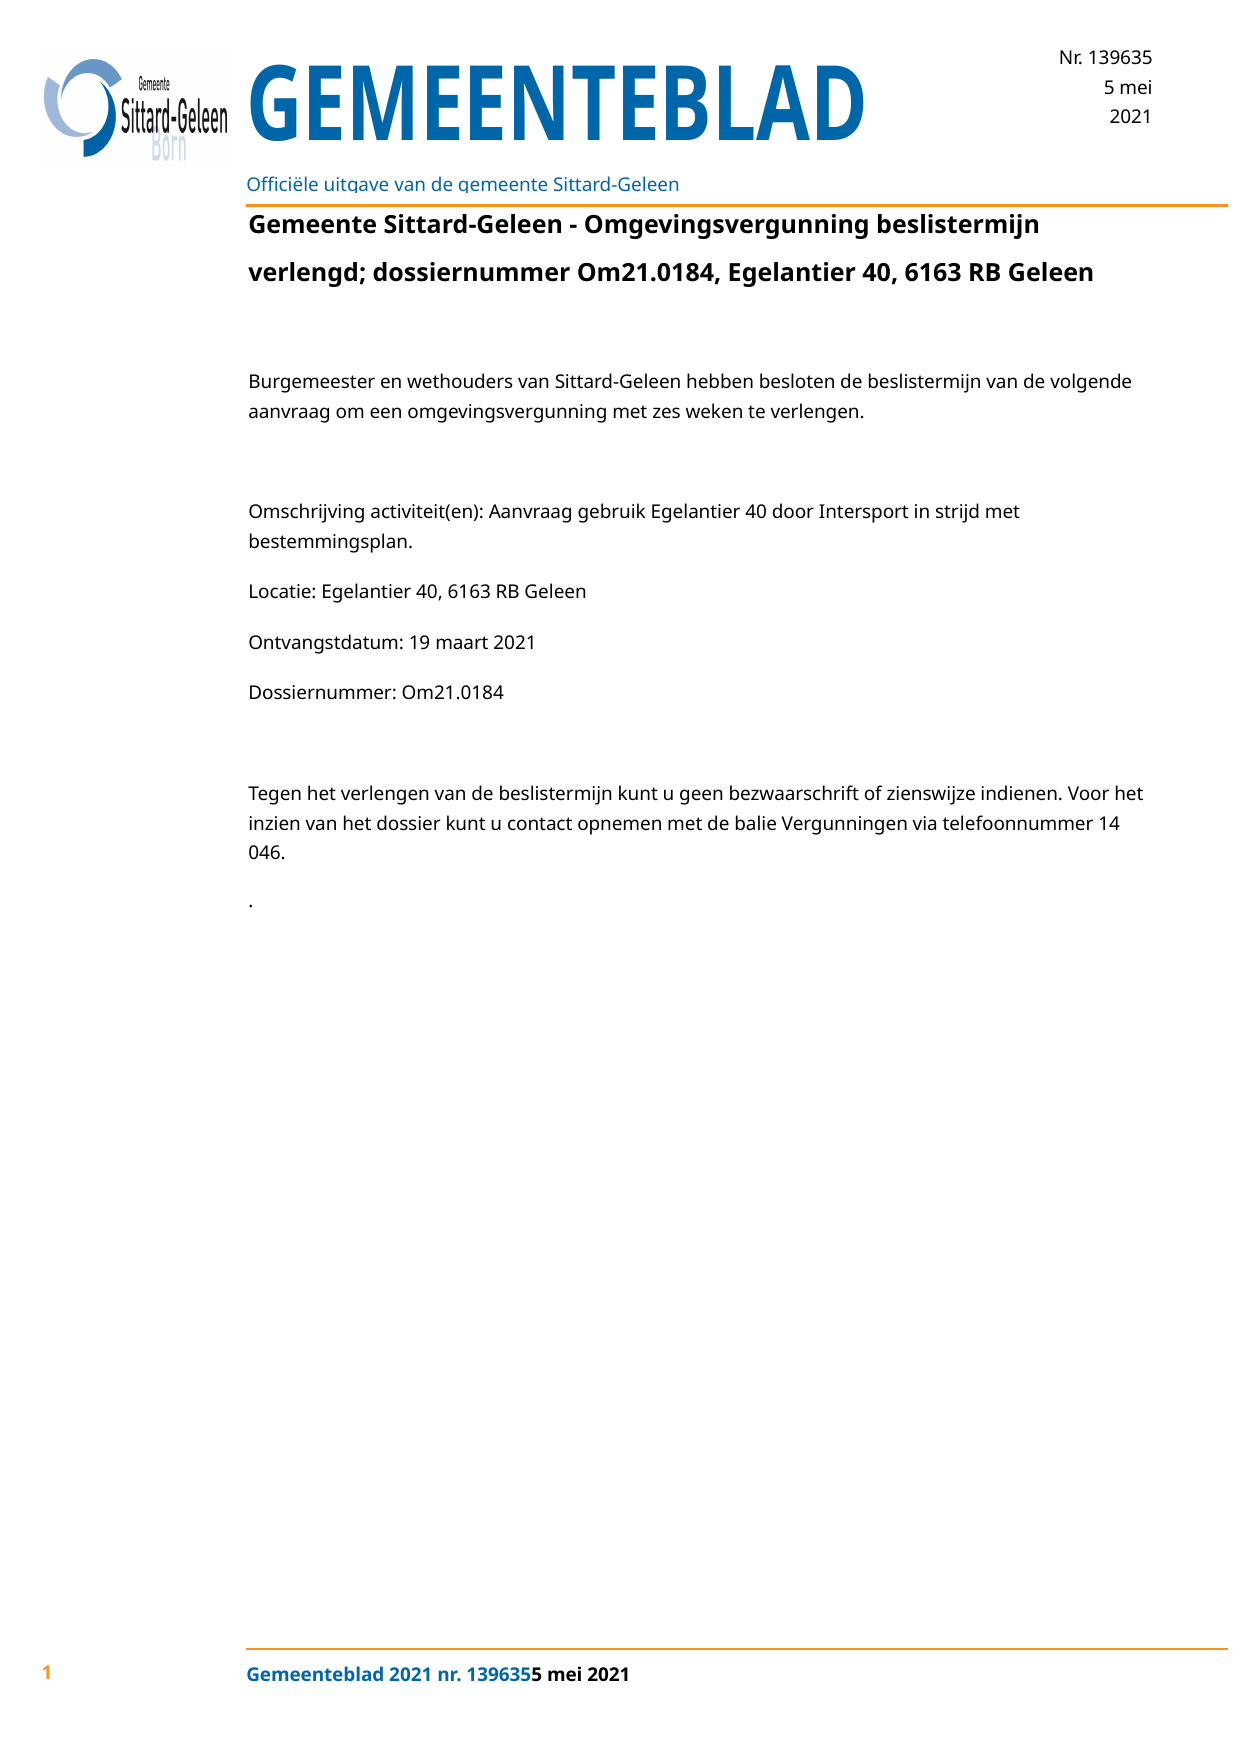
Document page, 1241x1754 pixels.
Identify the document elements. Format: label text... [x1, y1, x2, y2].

text Ontvangstdatum: 19 maart 2021 [248, 629, 1152, 655]
text Omschrijving activiteit(en): Aanvraag gebruik Egelantier 40 door Intersport in strijd met bestemmingsplan. [248, 499, 1152, 554]
picture [41, 47, 231, 172]
text Gemeente Sittard-Geleen - Omgevingsvergunning beslistermijn verlengd; dossiernummer Om21.0184, Egelantier 40, 6163 RB Geleen [248, 207, 1152, 288]
text . [248, 887, 1152, 913]
text Locatie: Egelantier 40, 6163 RB Geleen [248, 579, 1152, 604]
text Burgemeester en wethouders van Sittard-Geleen hebben besloten de beslistermijn van de volgende aanvraag om een omgevingsvergunning met zes weken te verlengen. [248, 368, 1152, 424]
text Tegen het verlengen van de beslistermijn kunt u geen bezwaarschrift of zienswijze indienen. Voor het inzien van het dossier kunt u contact opnemen met de balie Vergunningen via telefoonnummer 14 046. [248, 780, 1152, 865]
text Dossiernummer: Om21.0184 [248, 679, 1152, 705]
